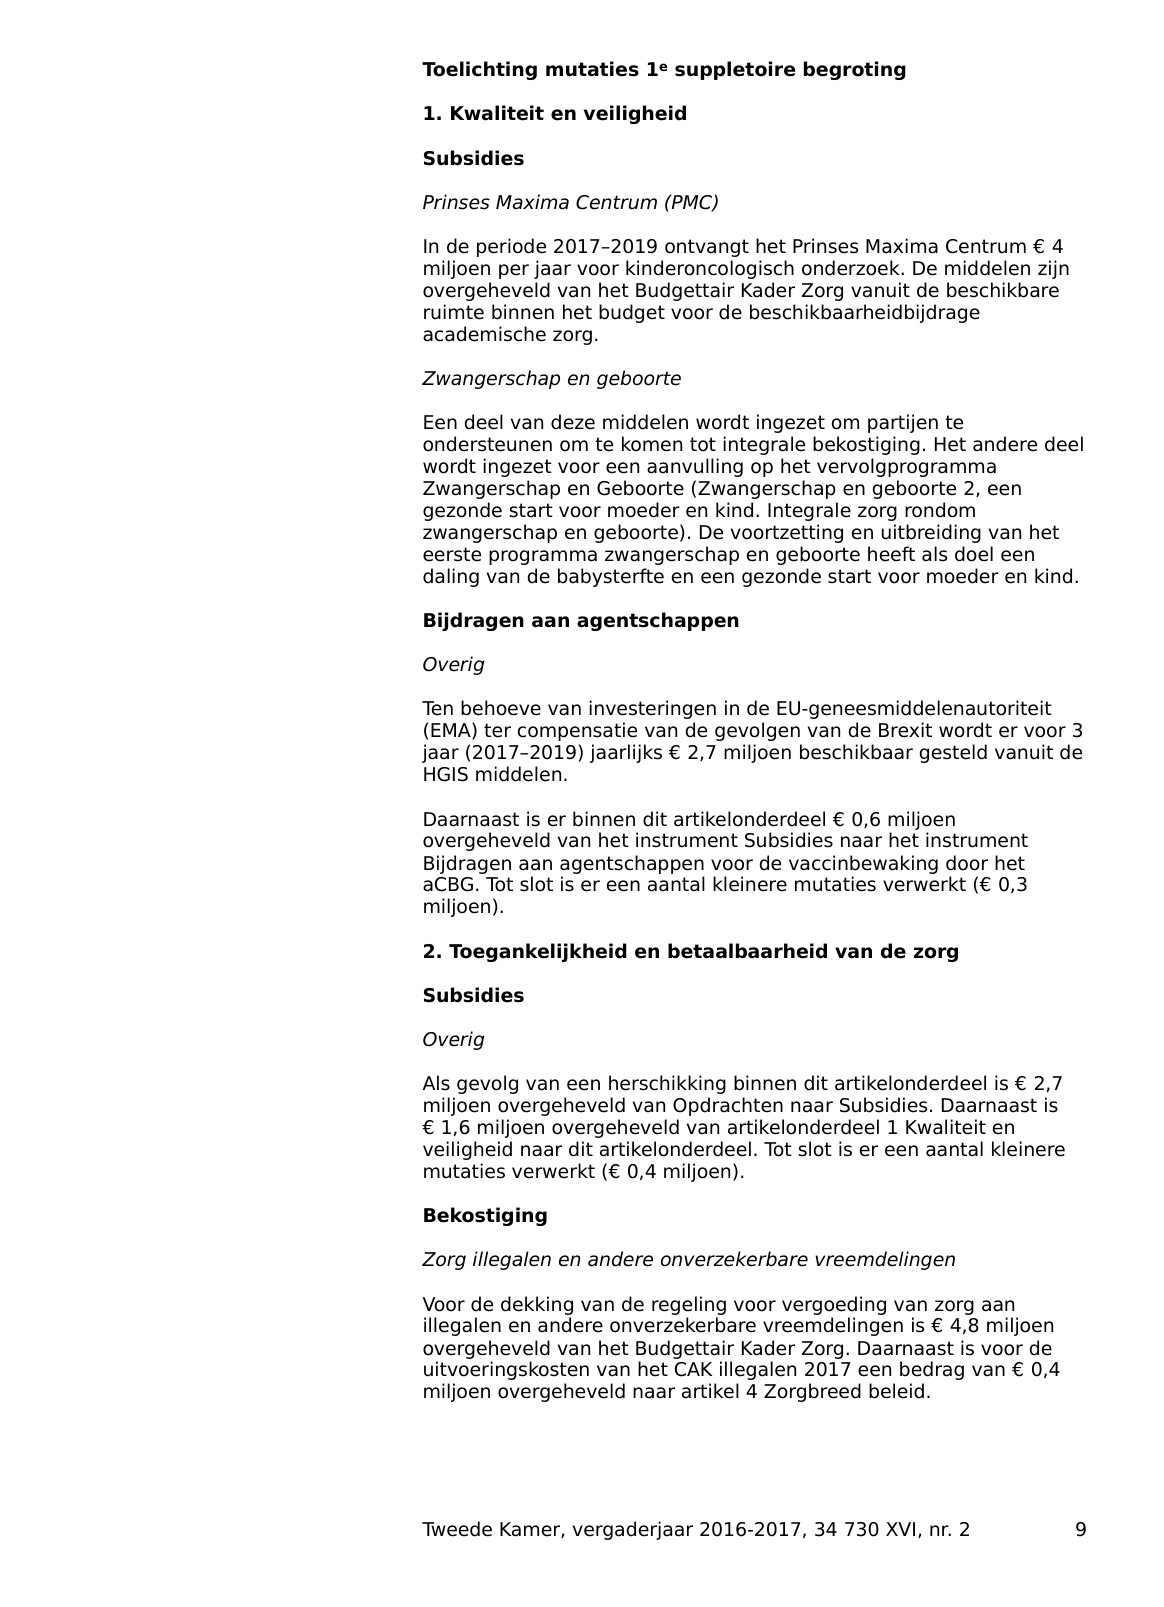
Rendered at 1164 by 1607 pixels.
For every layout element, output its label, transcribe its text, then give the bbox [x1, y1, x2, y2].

subtitle 2. Toegankelijkheid en betaalbaarheid van de zorg [422, 941, 1087, 962]
subtitle 1. Kwaliteit en veiligheid [422, 103, 1087, 125]
subtitle Overig [422, 654, 1087, 676]
text In de periode 2017–2019 ontvangt het Prinses Maxima Centrum € 4 miljoen per jaar voor kinderoncologisch onderzoek. De middelen zijn overgeheveld van het Budgettair Kader Zorg vanuit de beschikbare ruimte binnen het budget voor de beschikbaarheidbijdrage academische zorg. [422, 236, 1087, 346]
subtitle Zwangerschap en geboorte [422, 368, 1087, 390]
text Ten behoeve van investeringen in de EU-geneesmiddelenautoriteit (EMA) ter compensatie van de gevolgen van de Brexit wordt er voor 3 jaar (2017–2019) jaarlijks € 2,7 miljoen beschikbaar gesteld vanuit de HGIS middelen. [422, 698, 1087, 786]
text Een deel van deze middelen wordt ingezet om partijen te ondersteunen om te komen tot integrale bekostiging. Het andere deel wordt ingezet voor een aanvulling op het vervolgprogramma Zwangerschap en Geboorte (Zwangerschap en geboorte 2, een gezonde start voor moeder en kind. Integrale zorg rondom zwangerschap en geboorte). De voortzetting en uitbreiding van het eerste programma zwangerschap en geboorte heeft als doel een daling van de babysterfte en een gezonde start voor moeder en kind. [422, 412, 1087, 588]
text Voor de dekking van de regeling voor vergoeding van zorg aan illegalen en andere onverzekerbare vreemdelingen is € 4,8 miljoen overgeheveld van het Budgettair Kader Zorg. Daarnaast is voor de uitvoeringskosten van het CAK illegalen 2017 een bedrag van € 0,4 miljoen overgeheveld naar artikel 4 Zorgbreed beleid. [422, 1293, 1087, 1403]
subtitle Toelichting mutaties 1e suppletoire begroting [422, 59, 1087, 81]
text Als gevolg van een herschikking binnen dit artikelonderdeel is € 2,7 miljoen overgeheveld van Opdrachten naar Subsidies. Daarnaast is € 1,6 miljoen overgeheveld van artikelonderdeel 1 Kwaliteit en veiligheid naar dit artikelonderdeel. Tot slot is er een aantal kleinere mutaties verwerkt (€ 0,4 miljoen). [422, 1073, 1087, 1183]
text Daarnaast is er binnen dit artikelonderdeel € 0,6 miljoen overgeheveld van het instrument Subsidies naar het instrument Bijdragen aan agentschappen voor de vaccinbewaking door het aCBG. Tot slot is er een aantal kleinere mutaties verwerkt (€ 0,3 miljoen). [422, 808, 1087, 918]
subtitle Bijdragen aan agentschappen [422, 610, 1087, 632]
subtitle Subsidies [422, 985, 1087, 1007]
subtitle Prinses Maxima Centrum (PMC) [422, 192, 1087, 213]
subtitle Subsidies [422, 147, 1087, 169]
subtitle Bekostiging [422, 1205, 1087, 1227]
subtitle Overig [422, 1029, 1087, 1051]
subtitle Zorg illegalen en andere onverzekerbare vreemdelingen [422, 1249, 1087, 1271]
